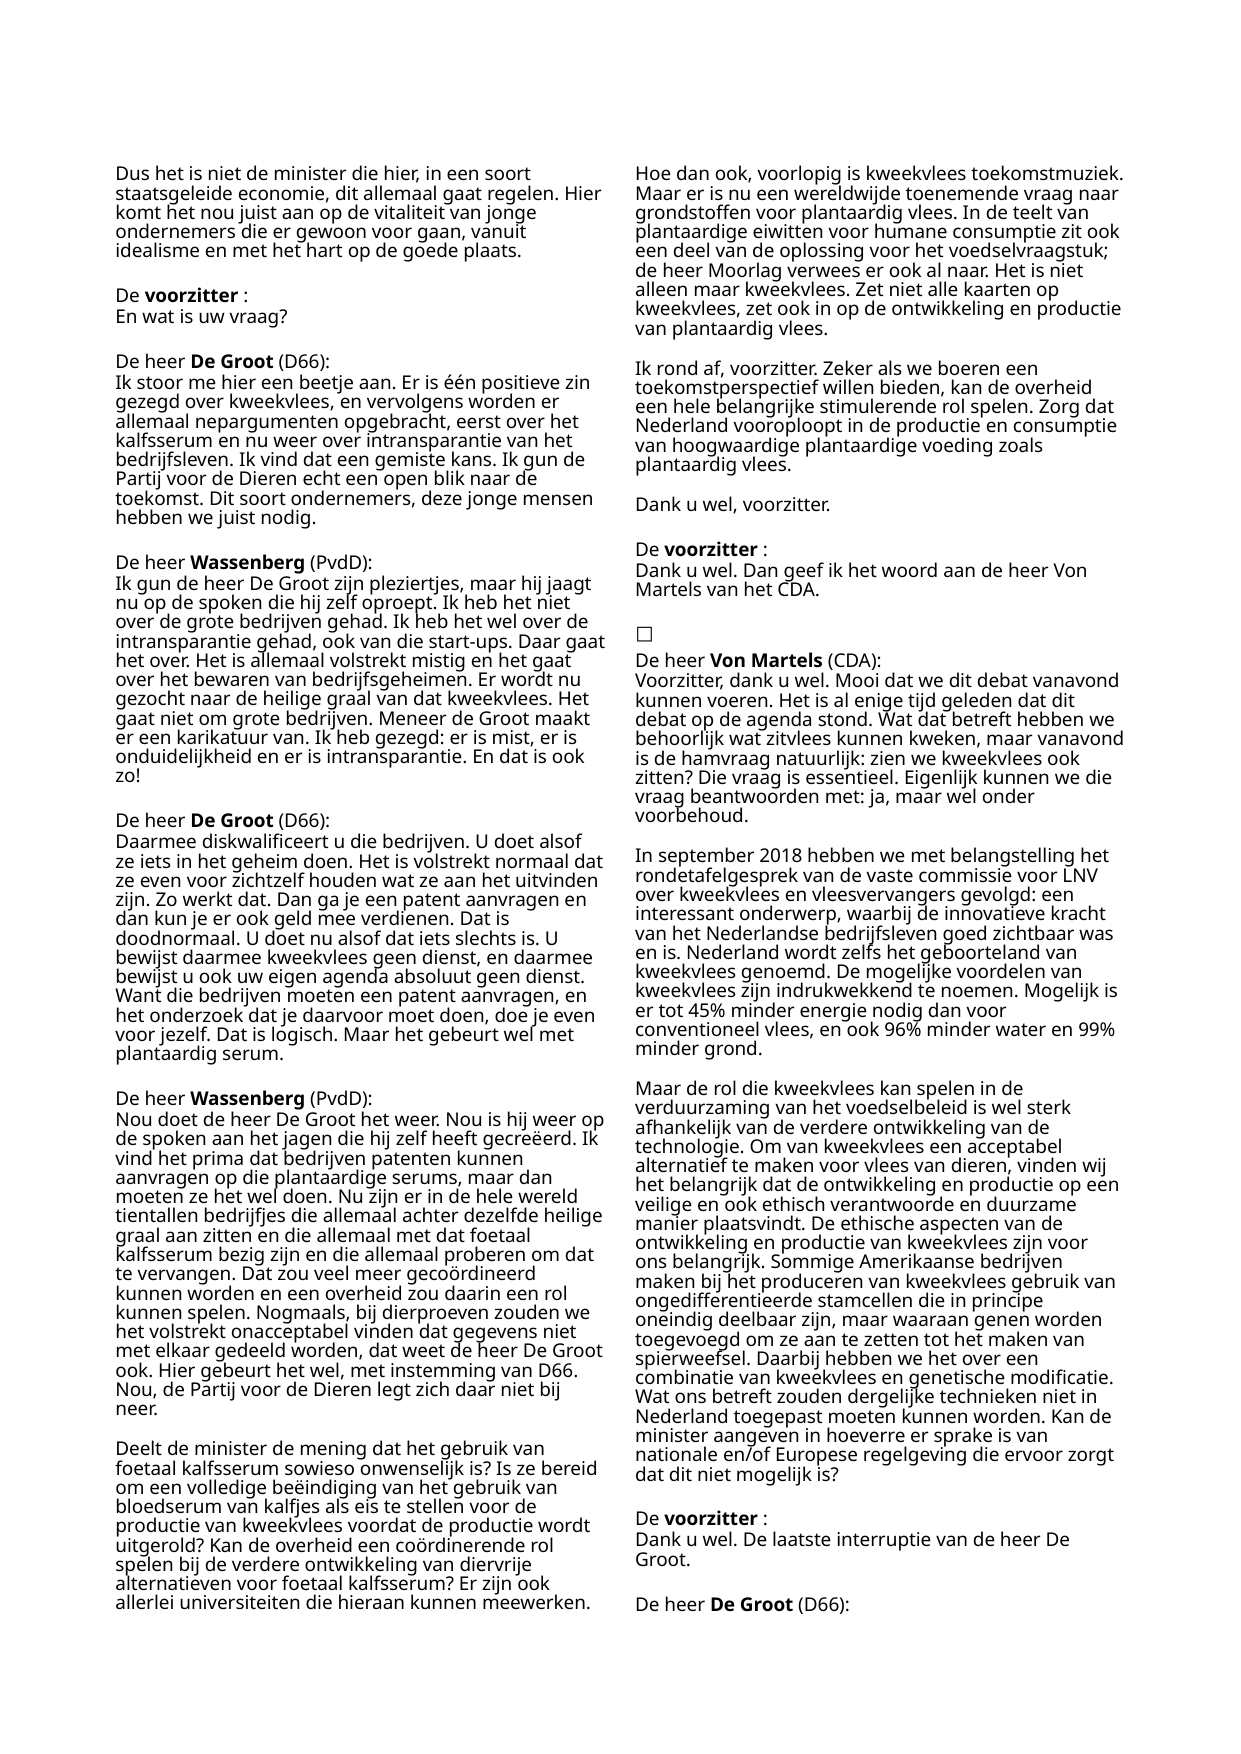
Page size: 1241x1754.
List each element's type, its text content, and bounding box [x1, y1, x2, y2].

text Dank u wel. De laatste interruptie van de heer De Groot. [635, 1531, 1125, 1570]
text De heer Wassenberg (PvdD): [115, 1085, 605, 1111]
text Dus het is niet de minister die hier, in een soort staatsgeleide economie, dit allemaal gaat regelen. Hier komt het nou juist aan op de vitaliteit van jonge ondernemers die er gewoon voor gaan, vanuit idealisme en met het hart op de goede plaats. [115, 165, 605, 262]
text Dank u wel, voorzitter. [635, 496, 1125, 515]
text ⬜ [635, 621, 1125, 647]
text De heer De Groot (D66): [635, 1591, 1125, 1616]
text Ik stoor me hier een beetje aan. Er is één positieve zin gezegd over kweekvlees, en vervolgens worden er allemaal nepargumenten opgebracht, eerst over het kalfsserum en nu weer over intransparantie van het bedrijfsleven. Ik vind dat een gemiste kans. Ik gun de Partij voor de Dieren echt een open blik naar de toekomst. Dit soort ondernemers, deze jonge mensen hebben we juist nodig. [115, 374, 605, 528]
text Nou doet de heer De Groot het weer. Nou is hij weer op de spoken aan het jagen die hij zelf heeft gecreëerd. Ik vind het prima dat bedrijven patenten kunnen aanvragen op die plantaardige serums, maar dan moeten ze het wel doen. Nu zijn er in de hele wereld tientallen bedrijfjes die allemaal achter dezelfde heilige graal aan zitten en die allemaal met dat foetaal kalfsserum bezig zijn en die allemaal proberen om dat te vervangen. Dat zou veel meer gecoördineerd kunnen worden en een overheid zou daarin een rol kunnen spelen. Nogmaals, bij dierproeven zouden we het volstrekt onacceptabel vinden dat gegevens niet met elkaar gedeeld worden, dat weet de heer De Groot ook. Hier gebeurt het wel, met instemming van D66. Nou, de Partij voor de Dieren legt zich daar niet bij neer. [115, 1111, 605, 1419]
text De voorzitter : [635, 536, 1125, 562]
text Hoe dan ook, voorlopig is kweekvlees toekomstmuziek. Maar er is nu een wereldwijde toenemende vraag naar grondstoffen voor plantaardig vlees. In de teelt van plantaardige eiwitten voor humane consumptie zit ook een deel van de oplossing voor het voedselvraagstuk; de heer Moorlag verwees er ook al naar. Het is niet alleen maar kweekvlees. Zet niet alle kaarten op kweekvlees, zet ook in op de ontwikkeling en productie van plantaardig vlees. [635, 165, 1125, 339]
text Ik gun de heer De Groot zijn pleziertjes, maar hij jaagt nu op de spoken die hij zelf oproept. Ik heb het niet over de grote bedrijven gehad. Ik heb het wel over de intransparantie gehad, ook van die start-ups. Daar gaat het over. Het is allemaal volstrekt mistig en het gaat over het bewaren van bedrijfsgeheimen. Er wordt nu gezocht naar de heilige graal van dat kweekvlees. Het gaat niet om grote bedrijven. Meneer de Groot maakt er een karikatuur van. Ik heb gezegd: er is mist, er is onduidelijkheid en er is intransparantie. En dat is ook zo! [115, 575, 605, 787]
text Dank u wel. Dan geef ik het woord aan de heer Von Martels van het CDA. [635, 562, 1125, 600]
text De heer Von Martels (CDA): [635, 647, 1125, 672]
text De heer De Groot (D66): [115, 348, 605, 374]
text De voorzitter : [115, 282, 605, 308]
text In september 2018 hebben we met belangstelling het rondetafelgesprek van de vaste commissie voor LNV over kweekvlees en vleesvervangers gevolgd: een interessant onderwerp, waarbij de innovatieve kracht van het Nederlandse bedrijfsleven goed zichtbaar was en is. Nederland wordt zelfs het geboorteland van kweekvlees genoemd. De mogelijke voordelen van kweekvlees zijn indrukwekkend te noemen. Mogelijk is er tot 45% minder energie nodig dan voor conventioneel vlees, en ook 96% minder water en 99% minder grond. [635, 847, 1125, 1059]
text Daarmee diskwalificeert u die bedrijven. U doet alsof ze iets in het geheim doen. Het is volstrekt normaal dat ze even voor zichtzelf houden wat ze aan het uitvinden zijn. Zo werkt dat. Dan ga je een patent aanvragen en dan kun je er ook geld mee verdienen. Dat is doodnormaal. U doet nu alsof dat iets slechts is. U bewijst daarmee kweekvlees geen dienst, en daarmee bewijst u ook uw eigen agenda absoluut geen dienst. Want die bedrijven moeten een patent aanvragen, en het onderzoek dat je daarvoor moet doen, doe je even voor jezelf. Dat is logisch. Maar het gebeurt wel met plantaardig serum. [115, 833, 605, 1064]
text De voorzitter : [635, 1506, 1125, 1531]
text Ik rond af, voorzitter. Zeker als we boeren een toekomstperspectief willen bieden, kan de overheid een hele belangrijke stimulerende rol spelen. Zorg dat Nederland vooroploopt in de productie en consumptie van hoogwaardige plantaardige voeding zoals plantaardig vlees. [635, 359, 1125, 475]
text Maar de rol die kweekvlees kan spelen in de verduurzaming van het voedselbeleid is wel sterk afhankelijk van de verdere ontwikkeling van de technologie. Om van kweekvlees een acceptabel alternatief te maken voor vlees van dieren, vinden wij het belangrijk dat de ontwikkeling en productie op een veilige en ook ethisch verantwoorde en duurzame manier plaatsvindt. De ethische aspecten van de ontwikkeling en productie van kweekvlees zijn voor ons belangrijk. Sommige Amerikaanse bedrijven maken bij het produceren van kweekvlees gebruik van ongedifferentieerde stamcellen die in principe oneindig deelbaar zijn, maar waaraan genen worden toegevoegd om ze aan te zetten tot het maken van spierweefsel. Daarbij hebben we het over een combinatie van kweekvlees en genetische modificatie. Wat ons betreft zouden dergelijke technieken niet in Nederland toegepast moeten kunnen worden. Kan de minister aangeven in hoeverre er sprake is van nationale en/of Europese regelgeving die ervoor zorgt dat dit niet mogelijk is? [635, 1080, 1125, 1485]
text De heer Wassenberg (PvdD): [115, 549, 605, 575]
text Voorzitter, dank u wel. Mooi dat we dit debat vanavond kunnen voeren. Het is al enige tijd geleden dat dit debat op de agenda stond. Wat dat betreft hebben we behoorlijk wat zitvlees kunnen kweken, maar vanavond is de hamvraag natuurlijk: zien we kweekvlees ook zitten? Die vraag is essentieel. Eigenlijk kunnen we die vraag beantwoorden met: ja, maar wel onder voorbehoud. [635, 672, 1125, 827]
text Deelt de minister de mening dat het gebruik van foetaal kalfsserum sowieso onwenselijk is? Is ze bereid om een volledige beëindiging van het gebruik van bloedserum van kalfjes als eis te stellen voor de productie van kweekvlees voordat de productie wordt uitgerold? Kan de overheid een coördinerende rol spelen bij de verdere ontwikkeling van diervrije alternatieven voor foetaal kalfsserum? Er zijn ook allerlei universiteiten die hieraan kunnen meewerken. [115, 1440, 605, 1614]
text De heer De Groot (D66): [115, 808, 605, 833]
text En wat is uw vraag? [115, 308, 605, 327]
